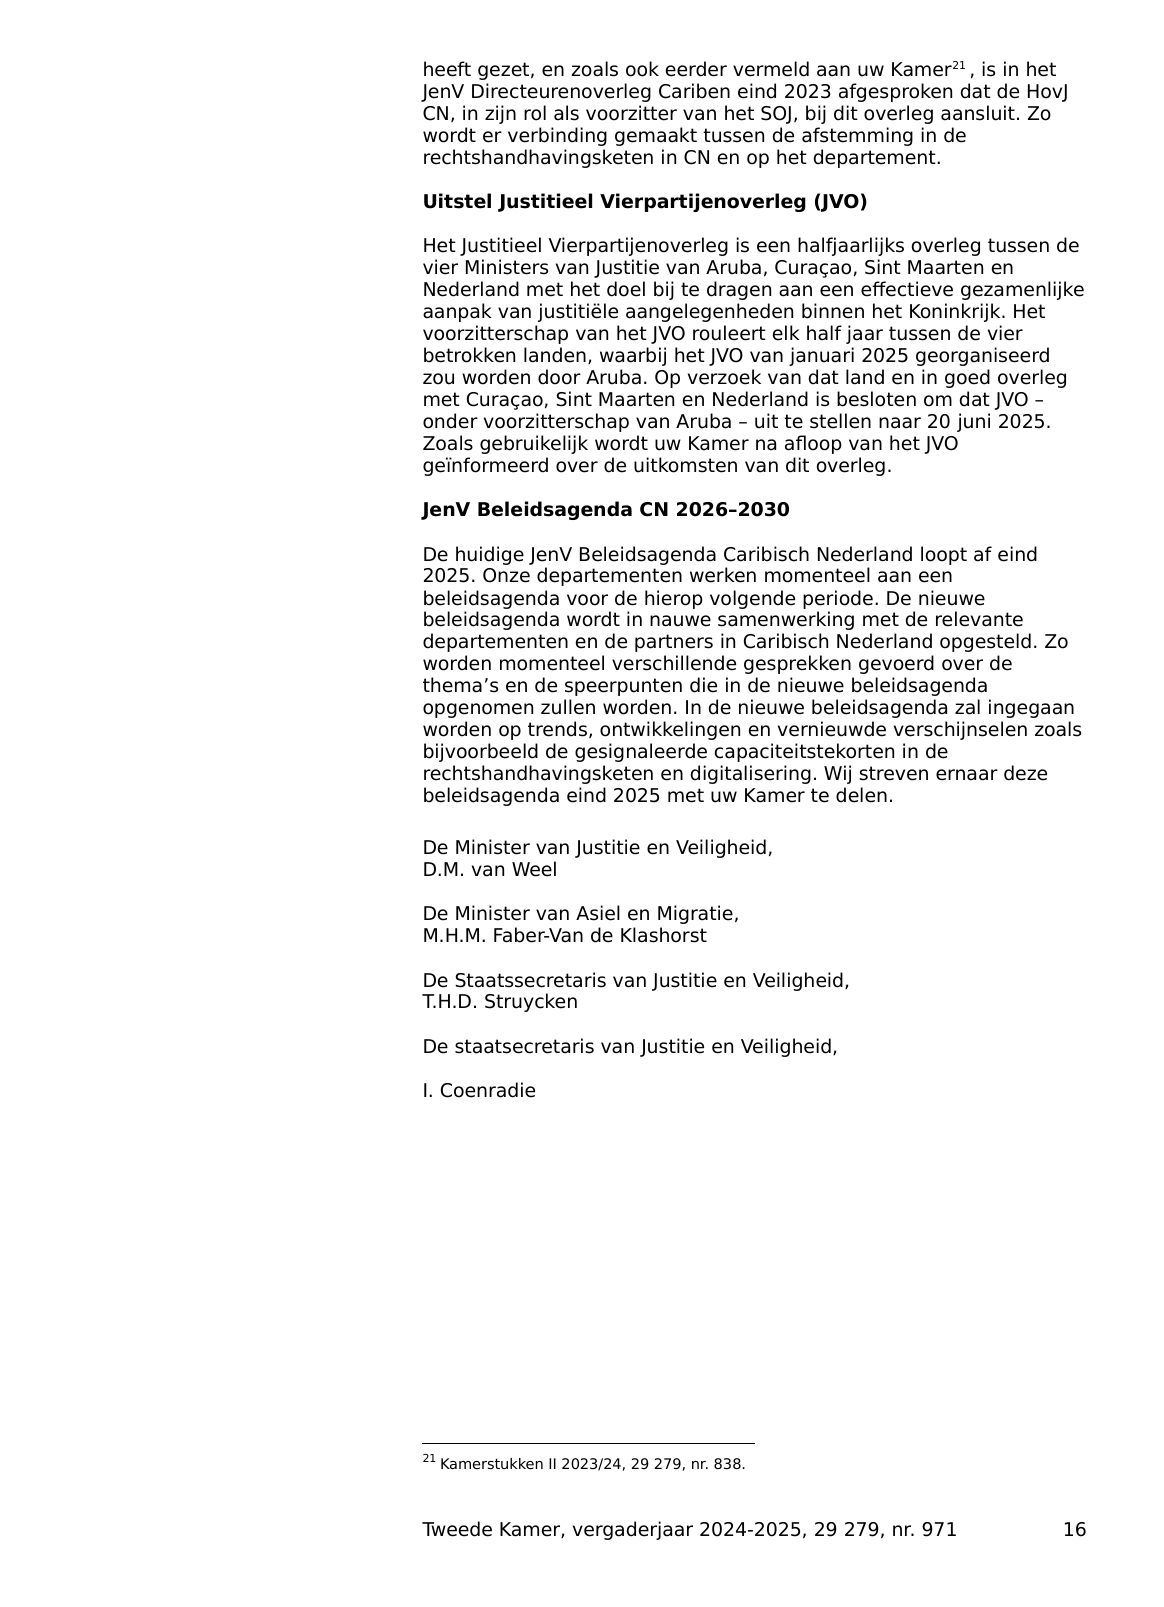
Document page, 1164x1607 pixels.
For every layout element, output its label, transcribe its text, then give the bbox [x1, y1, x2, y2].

text De Minister van Justitie en Veiligheid, D.M. van Weel [422, 837, 1087, 881]
text De huidige JenV Beleidsagenda Caribisch Nederland loopt af eind 2025. Onze departementen werken momenteel aan een beleidsagenda voor de hierop volgende periode. De nieuwe beleidsagenda wordt in nauwe samenwerking met de relevante departementen en de partners in Caribisch Nederland opgesteld. Zo worden momenteel verschillende gesprekken gevoerd over de thema’s en de speerpunten die in de nieuwe beleidsagenda opgenomen zullen worden. In de nieuwe beleidsagenda zal ingegaan worden op trends, ontwikkelingen en vernieuwde verschijnselen zoals bijvoorbeeld de gesignaleerde capaciteitstekorten in de rechtshandhavingsketen en digitalisering. Wij streven ernaar deze beleidsagenda eind 2025 met uw Kamer te delen. [422, 543, 1087, 807]
subtitle Uitstel Justitieel Vierpartijenoverleg (JVO) [422, 191, 1087, 213]
text Kamerstukken II 2023/24, 29 279, nr. 838. [422, 1452, 1087, 1474]
text De Staatssecretaris van Justitie en Veiligheid, T.H.D. Struycken [422, 969, 1087, 1013]
subtitle JenV Beleidsagenda CN 2026–2030 [422, 499, 1087, 521]
text Het Justitieel Vierpartijenoverleg is een halfjaarlijks overleg tussen de vier Ministers van Justitie van Aruba, Curaçao, Sint Maarten en Nederland met het doel bij te dragen aan een effectieve gezamenlijke aanpak van justitiële aangelegenheden binnen het Koninkrijk. Het voorzitterschap van het JVO rouleert elk half jaar tussen de vier betrokken landen, waarbij het JVO van januari 2025 georganiseerd zou worden door Aruba. Op verzoek van dat land en in goed overleg met Curaçao, Sint Maarten en Nederland is besloten om dat JVO – onder voorzitterschap van Aruba – uit te stellen naar 20 juni 2025. Zoals gebruikelijk wordt uw Kamer na afloop van het JVO geïnformeerd over de uitkomsten van dit overleg. [422, 235, 1087, 477]
text De Minister van Asiel en Migratie, M.H.M. Faber-Van de Klashorst [422, 903, 1087, 947]
text De staatsecretaris van Justitie en Veiligheid, I. Coenradie [422, 1036, 1087, 1102]
text heeft gezet, en zoals ook eerder vermeld aan uw Kamer, is in het JenV Directeurenoverleg Cariben eind 2023 afgesproken dat de HovJ CN, in zijn rol als voorzitter van het SOJ, bij dit overleg aansluit. Zo wordt er verbinding gemaakt tussen de afstemming in de rechtshandhavingsketen in CN en op het departement. [422, 59, 1087, 169]
